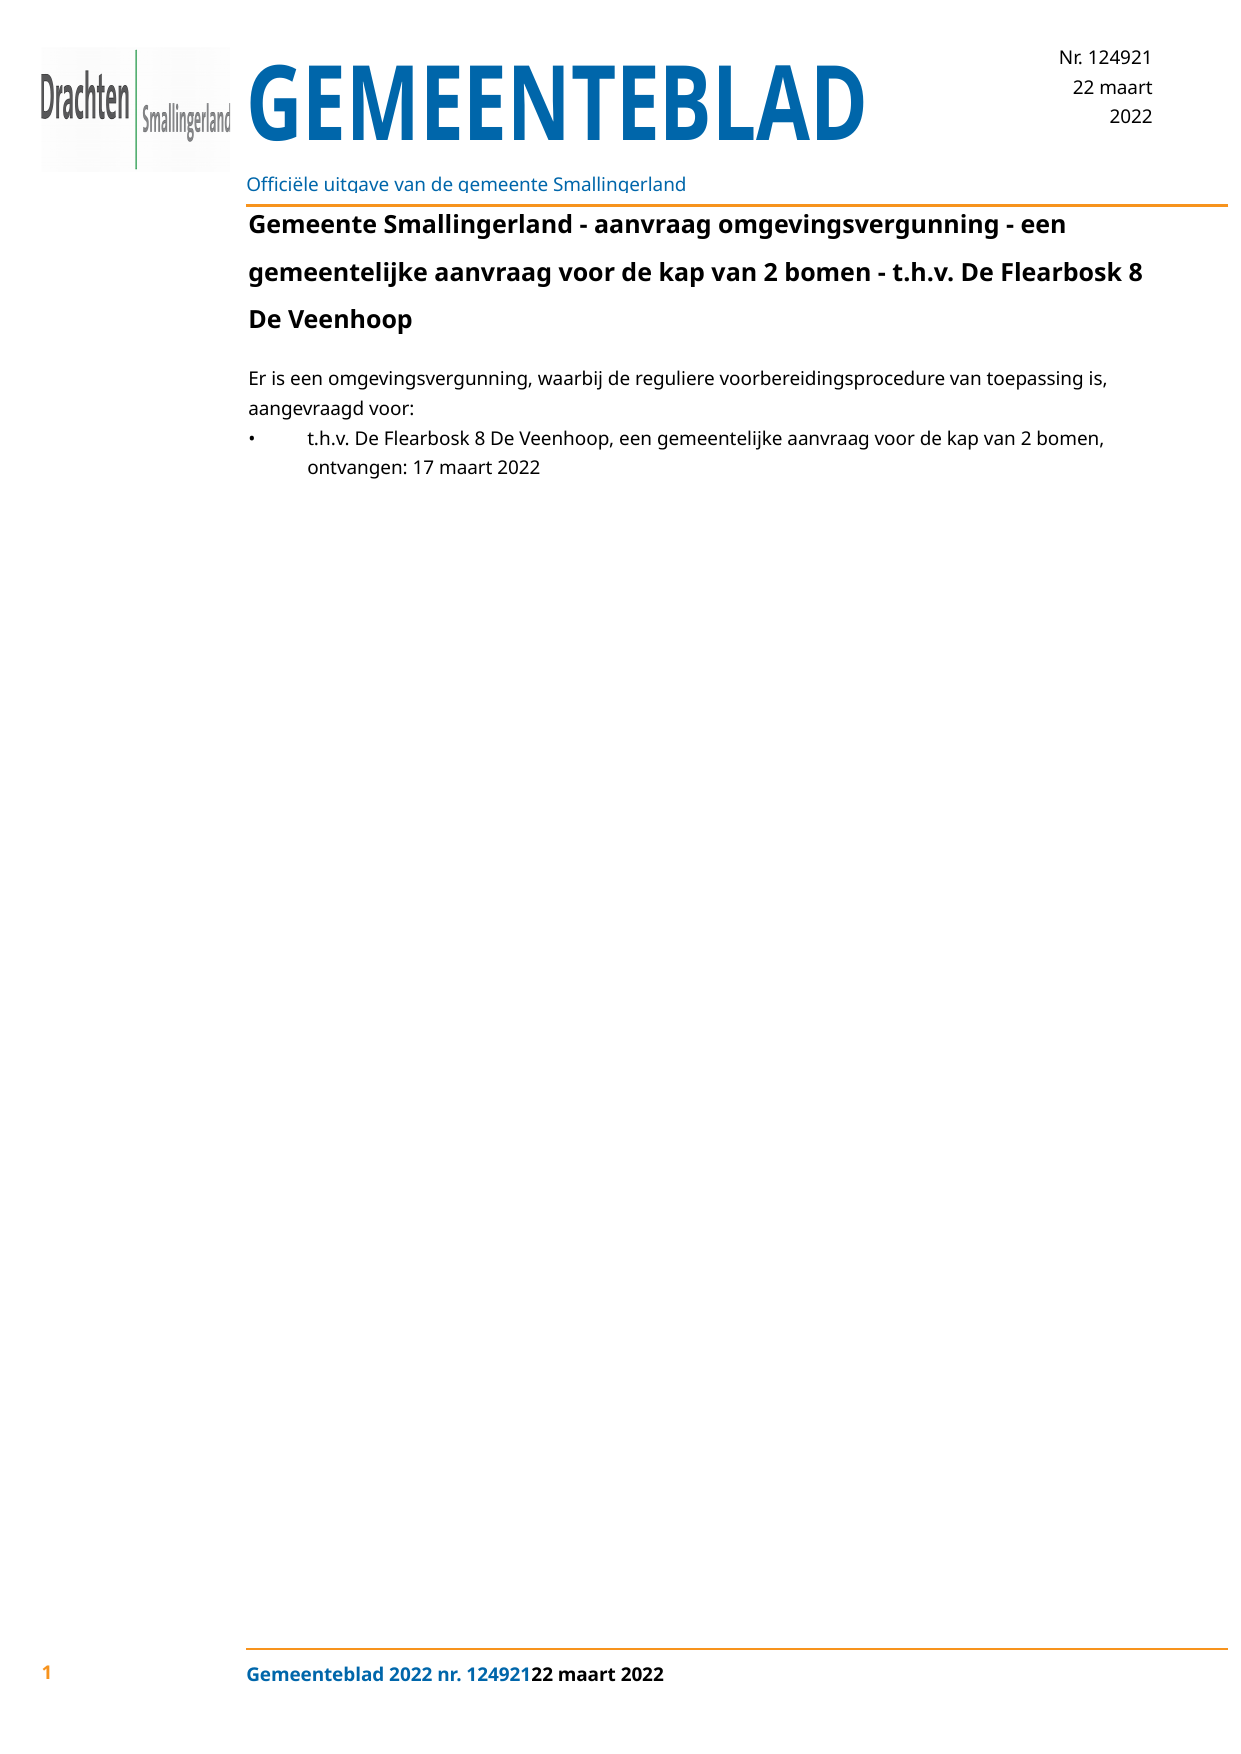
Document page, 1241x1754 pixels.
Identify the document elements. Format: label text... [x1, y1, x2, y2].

list t.h.v. De Flearbosk 8 De Veenhoop, een gemeentelijke aanvraag voor de kap van 2 bomen, ontvangen: 17 maart 2022 [248, 425, 1152, 480]
text Gemeente Smallingerland - aanvraag omgevingsvergunning - een gemeentelijke aanvraag voor de kap van 2 bomen - t.h.v. De Flearbosk 8 De Veenhoop [248, 207, 1152, 336]
picture [41, 47, 231, 172]
text Er is een omgevingsvergunning, waarbij de reguliere voorbereidingsprocedure van toepassing is, aangevraagd voor: [248, 366, 1152, 421]
